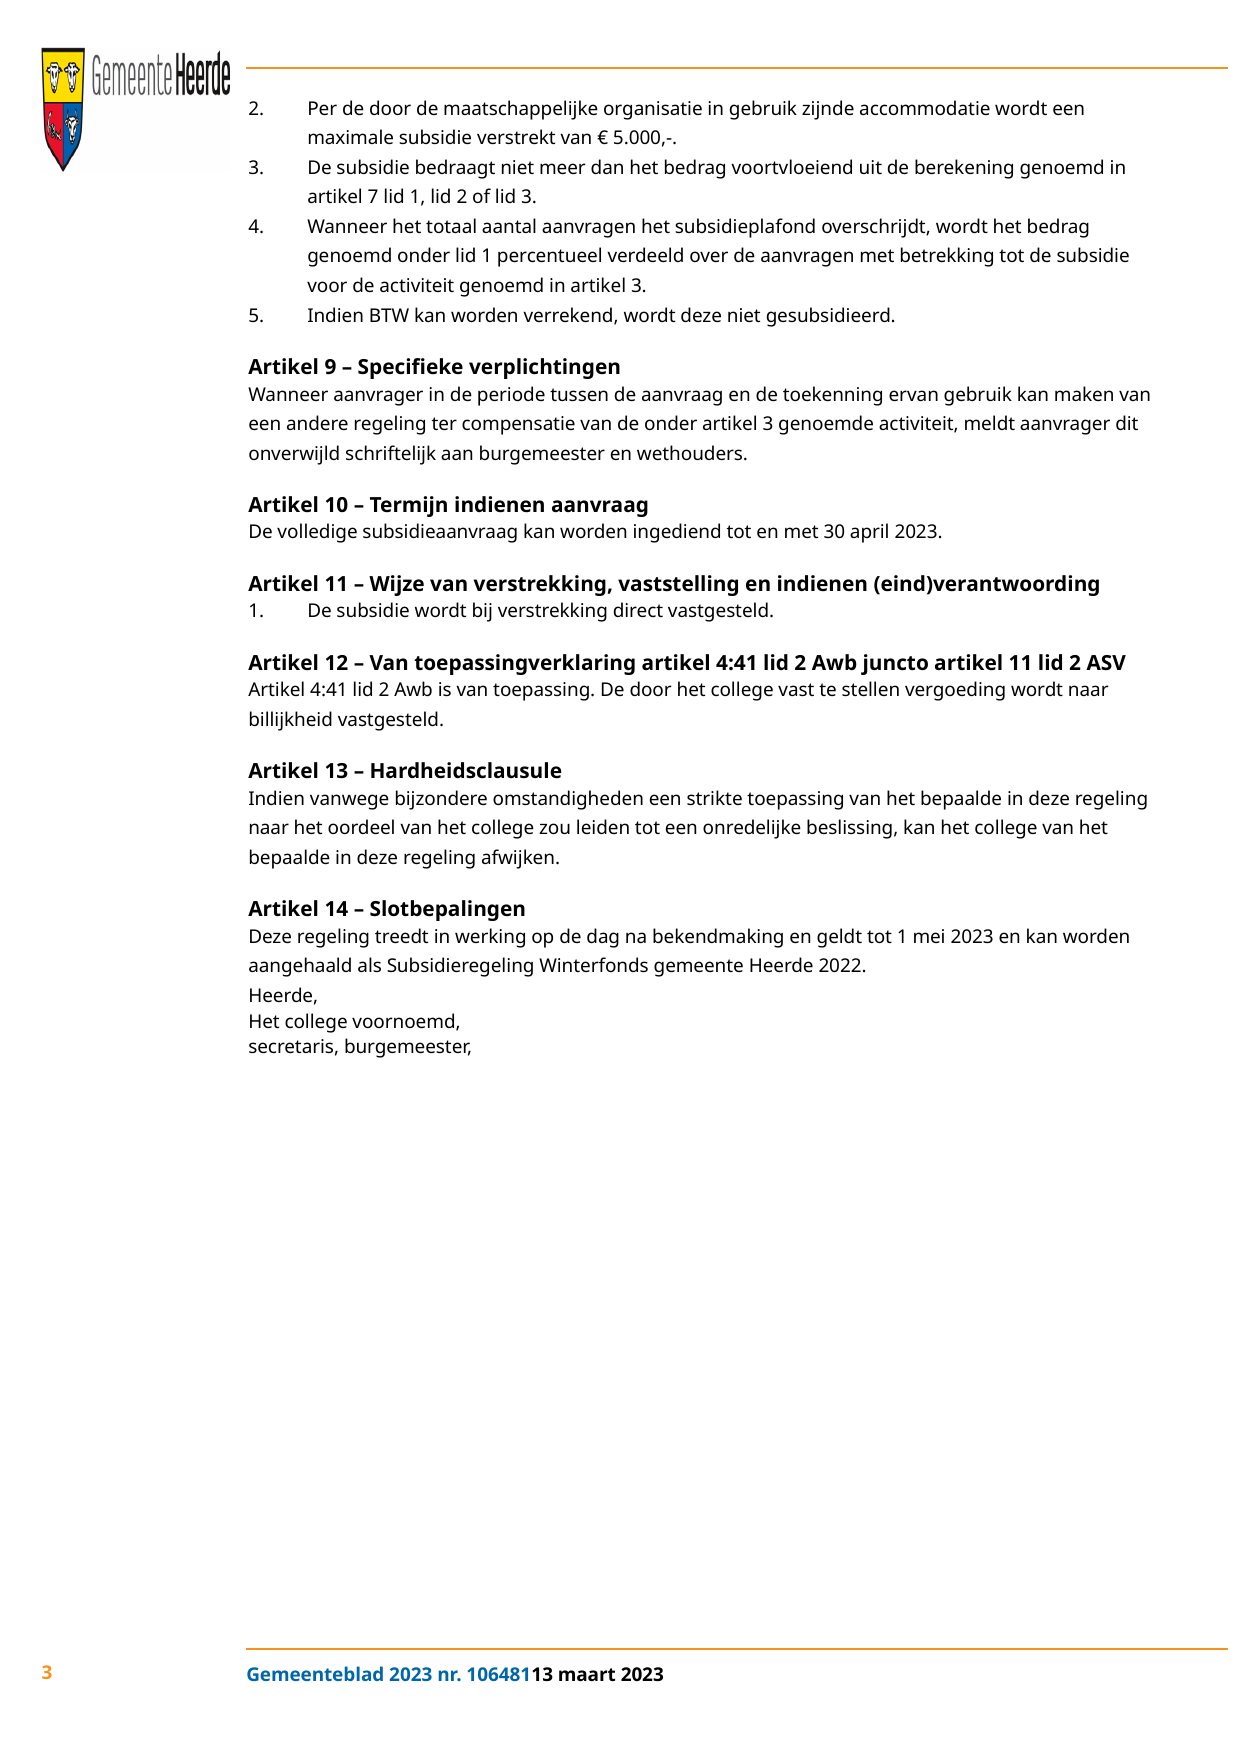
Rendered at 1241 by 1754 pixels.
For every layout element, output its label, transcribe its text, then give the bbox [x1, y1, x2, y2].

text Het college voornoemd, [248, 1008, 1152, 1033]
text Artikel 12 – Van toepassingverklaring artikel 4:41 lid 2 Awb juncto artikel 11 lid 2 ASV [248, 648, 1152, 676]
list Wanneer het totaal aantal aanvragen het subsidieplafond overschrijdt, wordt het bedrag genoemd onder lid 1 percentueel verdeeld over de aanvragen met betrekking tot de subsidie voor de activiteit genoemd in artikel 3. [248, 213, 1152, 298]
list Indien BTW kan worden verrekend, wordt deze niet gesubsidieerd. [248, 302, 1152, 328]
text Artikel 13 – Hardheidsclausule [248, 756, 1152, 785]
list Per de door de maatschappelijke organisatie in gebruik zijnde accommodatie wordt een maximale subsidie verstrekt van € 5.000,-. [248, 95, 1152, 150]
text De volledige subsidieaanvraag kan worden ingediend tot en met 30 april 2023. [248, 519, 1152, 544]
text Artikel 14 – Slotbepalingen [248, 894, 1152, 923]
text Heerde, [248, 982, 1152, 1008]
text Indien vanwege bijzondere omstandigheden een strikte toepassing van het bepaalde in deze regeling naar het oordeel van het college zou leiden tot een onredelijke beslissing, kan het college van het bepaalde in deze regeling afwijken. [248, 785, 1152, 870]
list De subsidie bedraagt niet meer dan het bedrag voortvloeiend uit de berekening genoemd in artikel 7 lid 1, lid 2 of lid 3. [248, 154, 1152, 209]
text secretaris, burgemeester, [248, 1033, 1152, 1059]
picture [41, 47, 231, 172]
list De subsidie wordt bij verstrekking direct vastgesteld. [248, 598, 1152, 623]
text Deze regeling treedt in werking op de dag na bekendmaking en geldt tot 1 mei 2023 en kan worden aangehaald als Subsidieregeling Winterfonds gemeente Heerde 2022. [248, 923, 1152, 978]
text Artikel 11 – Wijze van verstrekking, vaststelling en indienen (eind)verantwoording [248, 569, 1152, 598]
text Artikel 9 – Specifieke verplichtingen [248, 352, 1152, 381]
text Artikel 10 – Termijn indienen aanvraag [248, 490, 1152, 519]
text Wanneer aanvrager in de periode tussen de aanvraag en de toekenning ervan gebruik kan maken van een andere regeling ter compensatie van de onder artikel 3 genoemde activiteit, meldt aanvrager dit onverwijld schriftelijk aan burgemeester en wethouders. [248, 381, 1152, 466]
text Artikel 4:41 lid 2 Awb is van toepassing. De door het college vast te stellen vergoeding wordt naar billijkheid vastgesteld. [248, 676, 1152, 732]
